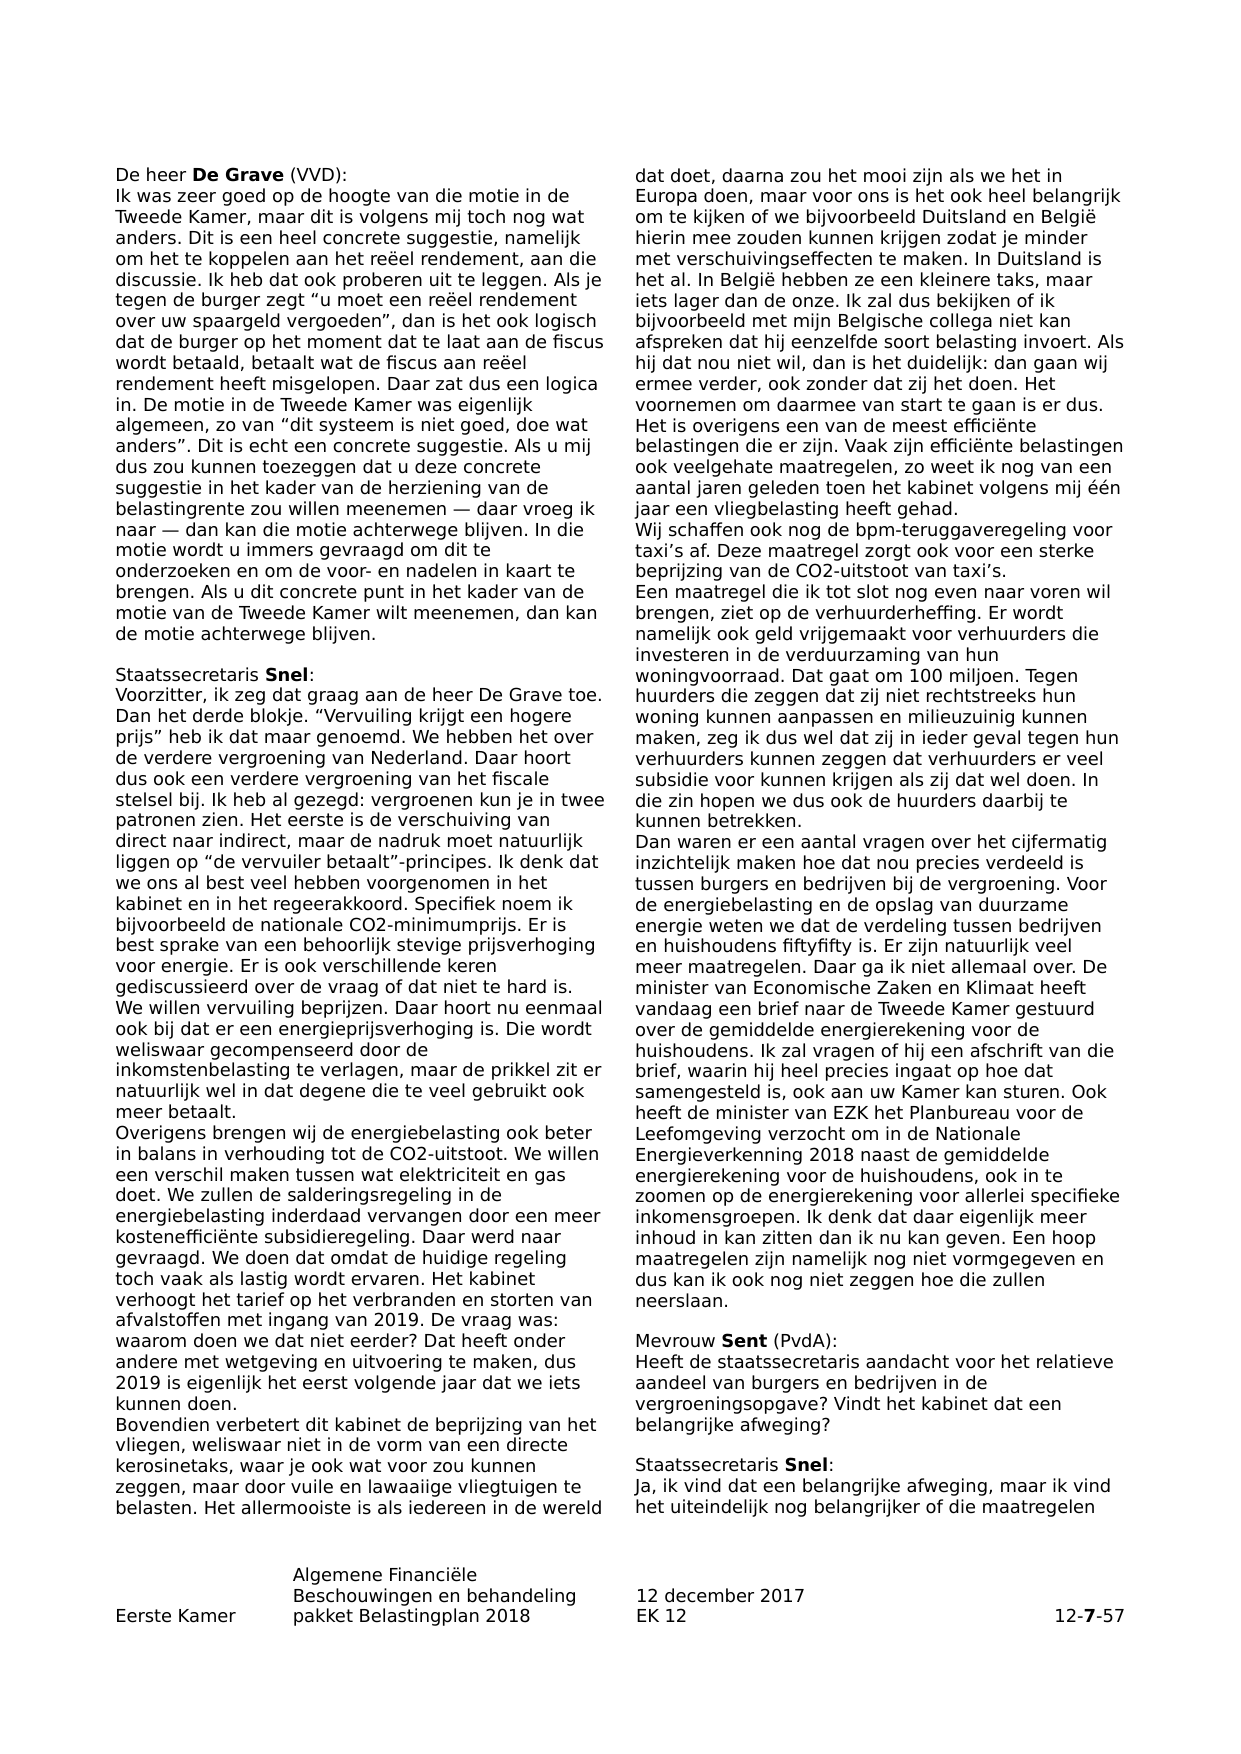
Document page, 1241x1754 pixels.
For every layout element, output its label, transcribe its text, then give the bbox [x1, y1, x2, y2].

text Een maatregel die ik tot slot nog even naar voren wil brengen, ziet op de verhuurderheffing. Er wordt namelijk ook geld vrijgemaakt voor verhuurders die investeren in de verduurzaming van hun woningvoorraad. Dat gaat om 100 miljoen. Tegen huurders die zeggen dat zij niet rechtstreeks hun woning kunnen aanpassen en milieuzuinig kunnen maken, zeg ik dus wel dat zij in ieder geval tegen hun verhuurders kunnen zeggen dat verhuurders er veel subsidie voor kunnen krijgen als zij dat wel doen. In die zin hopen we dus ook de huurders daarbij te kunnen betrekken. [635, 582, 1125, 832]
text De heer De Grave (VVD): [115, 165, 605, 186]
text Staatssecretaris Snel: [115, 664, 605, 685]
text Dan waren er een aantal vragen over het cijfermatig inzichtelijk maken hoe dat nou precies verdeeld is tussen burgers en bedrijven bij de vergroening. Voor de energiebelasting en de opslag van duurzame energie weten we dat de verdeling tussen bedrijven en huishoudens fiftyfifty is. Er zijn natuurlijk veel meer maatregelen. Daar ga ik niet allemaal over. De minister van Economische Zaken en Klimaat heeft vandaag een brief naar de Tweede Kamer gestuurd over de gemiddelde energierekening voor de huishoudens. Ik zal vragen of hij een afschrift van die brief, waarin hij heel precies ingaat op hoe dat samengesteld is, ook aan uw Kamer kan sturen. Ook heeft de minister van EZK het Planbureau voor de Leefomgeving verzocht om in de Nationale Energieverkenning 2018 naast de gemiddelde energierekening voor de huishoudens, ook in te zoomen op de energierekening voor allerlei specifieke inkomensgroepen. Ik denk dat daar eigenlijk meer inhoud in kan zitten dan ik nu kan geven. Een hoop maatregelen zijn namelijk nog niet vormgegeven en dus kan ik ook nog niet zeggen hoe die zullen neerslaan. [635, 832, 1125, 1311]
text Heeft de staatssecretaris aandacht voor het relatieve aandeel van burgers en bedrijven in de vergroeningsopgave? Vindt het kabinet dat een belangrijke afweging? [635, 1352, 1125, 1435]
text Bovendien verbetert dit kabinet de beprijzing van het vliegen, weliswaar niet in de vorm van een directe kerosinetaks, waar je ook wat voor zou kunnen zeggen, maar door vuile en lawaaiige vliegtuigen te belasten. Het allermooiste is als iedereen in de wereld [115, 1414, 605, 1518]
text Staatssecretaris Snel: [635, 1455, 1125, 1476]
text Voorzitter, ik zeg dat graag aan de heer De Grave toe. [115, 685, 605, 706]
text Ja, ik vind dat een belangrijke afweging, maar ik vind het uiteindelijk nog belangrijker of die maatregelen [635, 1476, 1125, 1518]
text Overigens brengen wij de energiebelasting ook beter in balans in verhouding tot de CO2-uitstoot. We willen een verschil maken tussen wat elektriciteit en gas doet. We zullen de salderingsregeling in de energiebelasting inderdaad vervangen door een meer kostenefficiënte subsidieregeling. Daar werd naar gevraagd. We doen dat omdat de huidige regeling toch vaak als lastig wordt ervaren. Het kabinet verhoogt het tarief op het verbranden en storten van afvalstoffen met ingang van 2019. De vraag was: waarom doen we dat niet eerder? Dat heeft onder andere met wetgeving en uitvoering te maken, dus 2019 is eigenlijk het eerst volgende jaar dat we iets kunnen doen. [115, 1123, 605, 1414]
text Mevrouw Sent (PvdA): [635, 1331, 1125, 1352]
text dat doet, daarna zou het mooi zijn als we het in Europa doen, maar voor ons is het ook heel belangrijk om te kijken of we bijvoorbeeld Duitsland en België hierin mee zouden kunnen krijgen zodat je minder met verschuivingseffecten te maken. In Duitsland is het al. In België hebben ze een kleinere taks, maar iets lager dan de onze. Ik zal dus bekijken of ik bijvoorbeeld met mijn Belgische collega niet kan afspreken dat hij eenzelfde soort belasting invoert. Als hij dat nou niet wil, dan is het duidelijk: dan gaan wij ermee verder, ook zonder dat zij het doen. Het voornemen om daarmee van start te gaan is er dus. Het is overigens een van de meest efficiënte belastingen die er zijn. Vaak zijn efficiënte belastingen ook veelgehate maatregelen, zo weet ik nog van een aantal jaren geleden toen het kabinet volgens mij één jaar een vliegbelasting heeft gehad. [635, 165, 1125, 519]
text Ik was zeer goed op de hoogte van die motie in de Tweede Kamer, maar dit is volgens mij toch nog wat anders. Dit is een heel concrete suggestie, namelijk om het te koppelen aan het reëel rendement, aan die discussie. Ik heb dat ook proberen uit te leggen. Als je tegen de burger zegt “u moet een reëel rendement over uw spaargeld vergoeden”, dan is het ook logisch dat de burger op het moment dat te laat aan de fiscus wordt betaald, betaalt wat de fiscus aan reëel rendement heeft misgelopen. Daar zat dus een logica in. De motie in de Tweede Kamer was eigenlijk algemeen, zo van “dit systeem is niet goed, doe wat anders”. Dit is echt een concrete suggestie. Als u mij dus zou kunnen toezeggen dat u deze concrete suggestie in het kader van de herziening van de belastingrente zou willen meenemen — daar vroeg ik naar — dan kan die motie achterwege blijven. In die motie wordt u immers gevraagd om dit te onderzoeken en om de voor- en nadelen in kaart te brengen. Als u dit concrete punt in het kader van de motie van de Tweede Kamer wilt meenemen, dan kan de motie achterwege blijven. [115, 186, 605, 644]
text Wij schaffen ook nog de bpm-teruggaveregeling voor taxi’s af. Deze maatregel zorgt ook voor een sterke beprijzing van de CO2-uitstoot van taxi’s. [635, 519, 1125, 582]
text Dan het derde blokje. “Vervuiling krijgt een hogere prijs” heb ik dat maar genoemd. We hebben het over de verdere vergroening van Nederland. Daar hoort dus ook een verdere vergroening van het fiscale stelsel bij. Ik heb al gezegd: vergroenen kun je in twee patronen zien. Het eerste is de verschuiving van direct naar indirect, maar de nadruk moet natuurlijk liggen op “de vervuiler betaalt”-principes. Ik denk dat we ons al best veel hebben voorgenomen in het kabinet en in het regeerakkoord. Specifiek noem ik bijvoorbeeld de nationale CO2-minimumprijs. Er is best sprake van een behoorlijk stevige prijsverhoging voor energie. Er is ook verschillende keren gediscussieerd over de vraag of dat niet te hard is. We willen vervuiling beprijzen. Daar hoort nu eenmaal ook bij dat er een energieprijsverhoging is. Die wordt weliswaar gecompenseerd door de inkomstenbelasting te verlagen, maar de prikkel zit er natuurlijk wel in dat degene die te veel gebruikt ook meer betaalt. [115, 706, 605, 1123]
